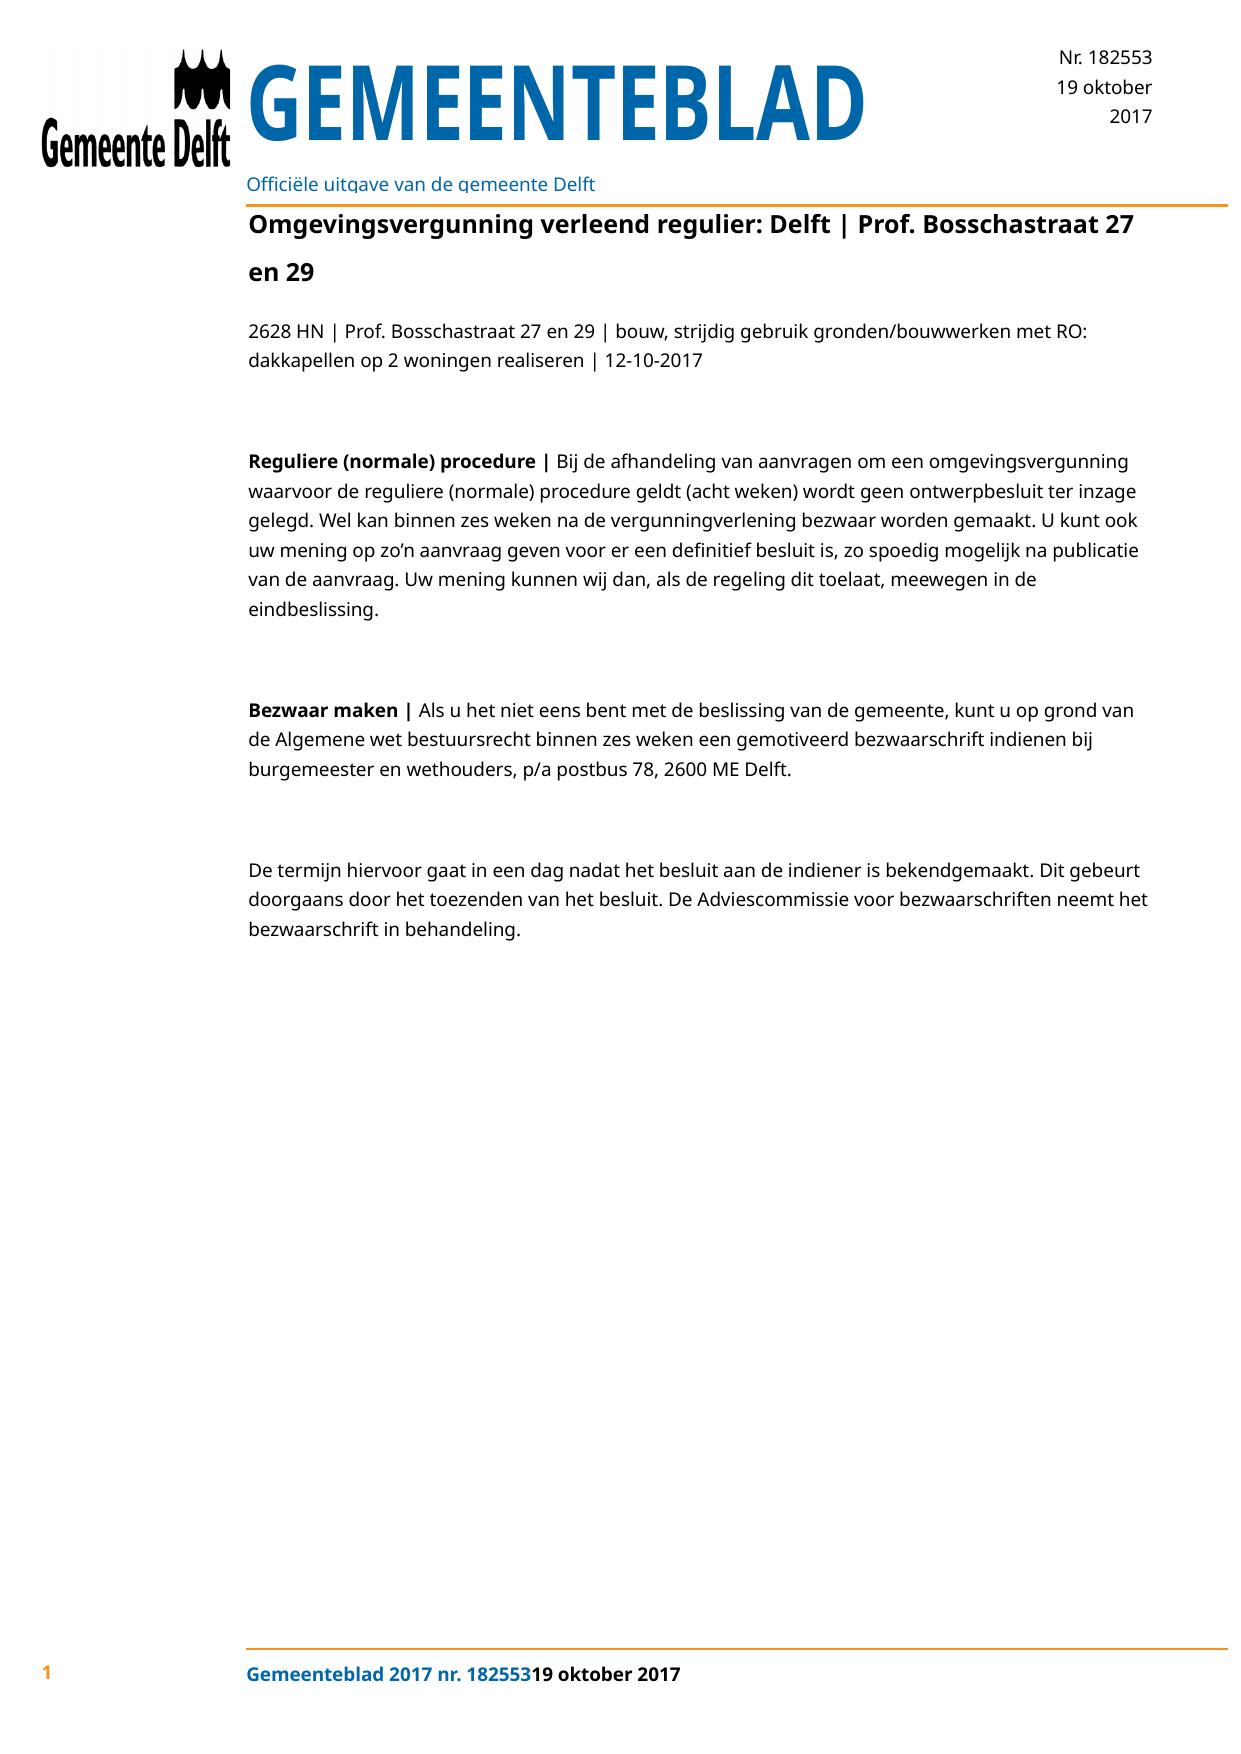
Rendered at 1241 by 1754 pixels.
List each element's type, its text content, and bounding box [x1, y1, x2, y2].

text 2628 HN | Prof. Bosschastraat 27 en 29 | bouw, strijdig gebruik gronden/bouwwerken met RO: dakkapellen op 2 woningen realiseren | 12-10-2017 [248, 318, 1152, 373]
text De termijn hiervoor gaat in een dag nadat het besluit aan de indiener is bekendgemaakt. Dit gebeurt doorgaans door het toezenden van het besluit. De Adviescommissie voor bezwaarschriften neemt het bezwaarschrift in behandeling. [248, 857, 1152, 942]
text Bezwaar maken | Als u het niet eens bent met de beslissing van de gemeente, kunt u op grond van de Algemene wet bestuursrecht binnen zes weken een gemotiveerd bezwaarschrift indienen bij burgemeester en wethouders, p/a postbus 78, 2600 ME Delft. [248, 697, 1152, 782]
text Reguliere (normale) procedure | Bij de afhandeling van aanvragen om een omgevingsvergunning waarvoor de reguliere (normale) procedure geldt (acht weken) wordt geen ontwerpbesluit ter inzage gelegd. Wel kan binnen zes weken na de vergunningverlening bezwaar worden gemaakt. U kunt ook uw mening op zo’n aanvraag geven voor er een definitief besluit is, zo spoedig mogelijk na publicatie van de aanvraag. Uw mening kunnen wij dan, als de regeling dit toelaat, meewegen in de eindbeslissing. [248, 448, 1152, 622]
picture [41, 47, 231, 172]
text Omgevingsvergunning verleend regulier: Delft | Prof. Bosschastraat 27 en 29 [248, 207, 1152, 288]
